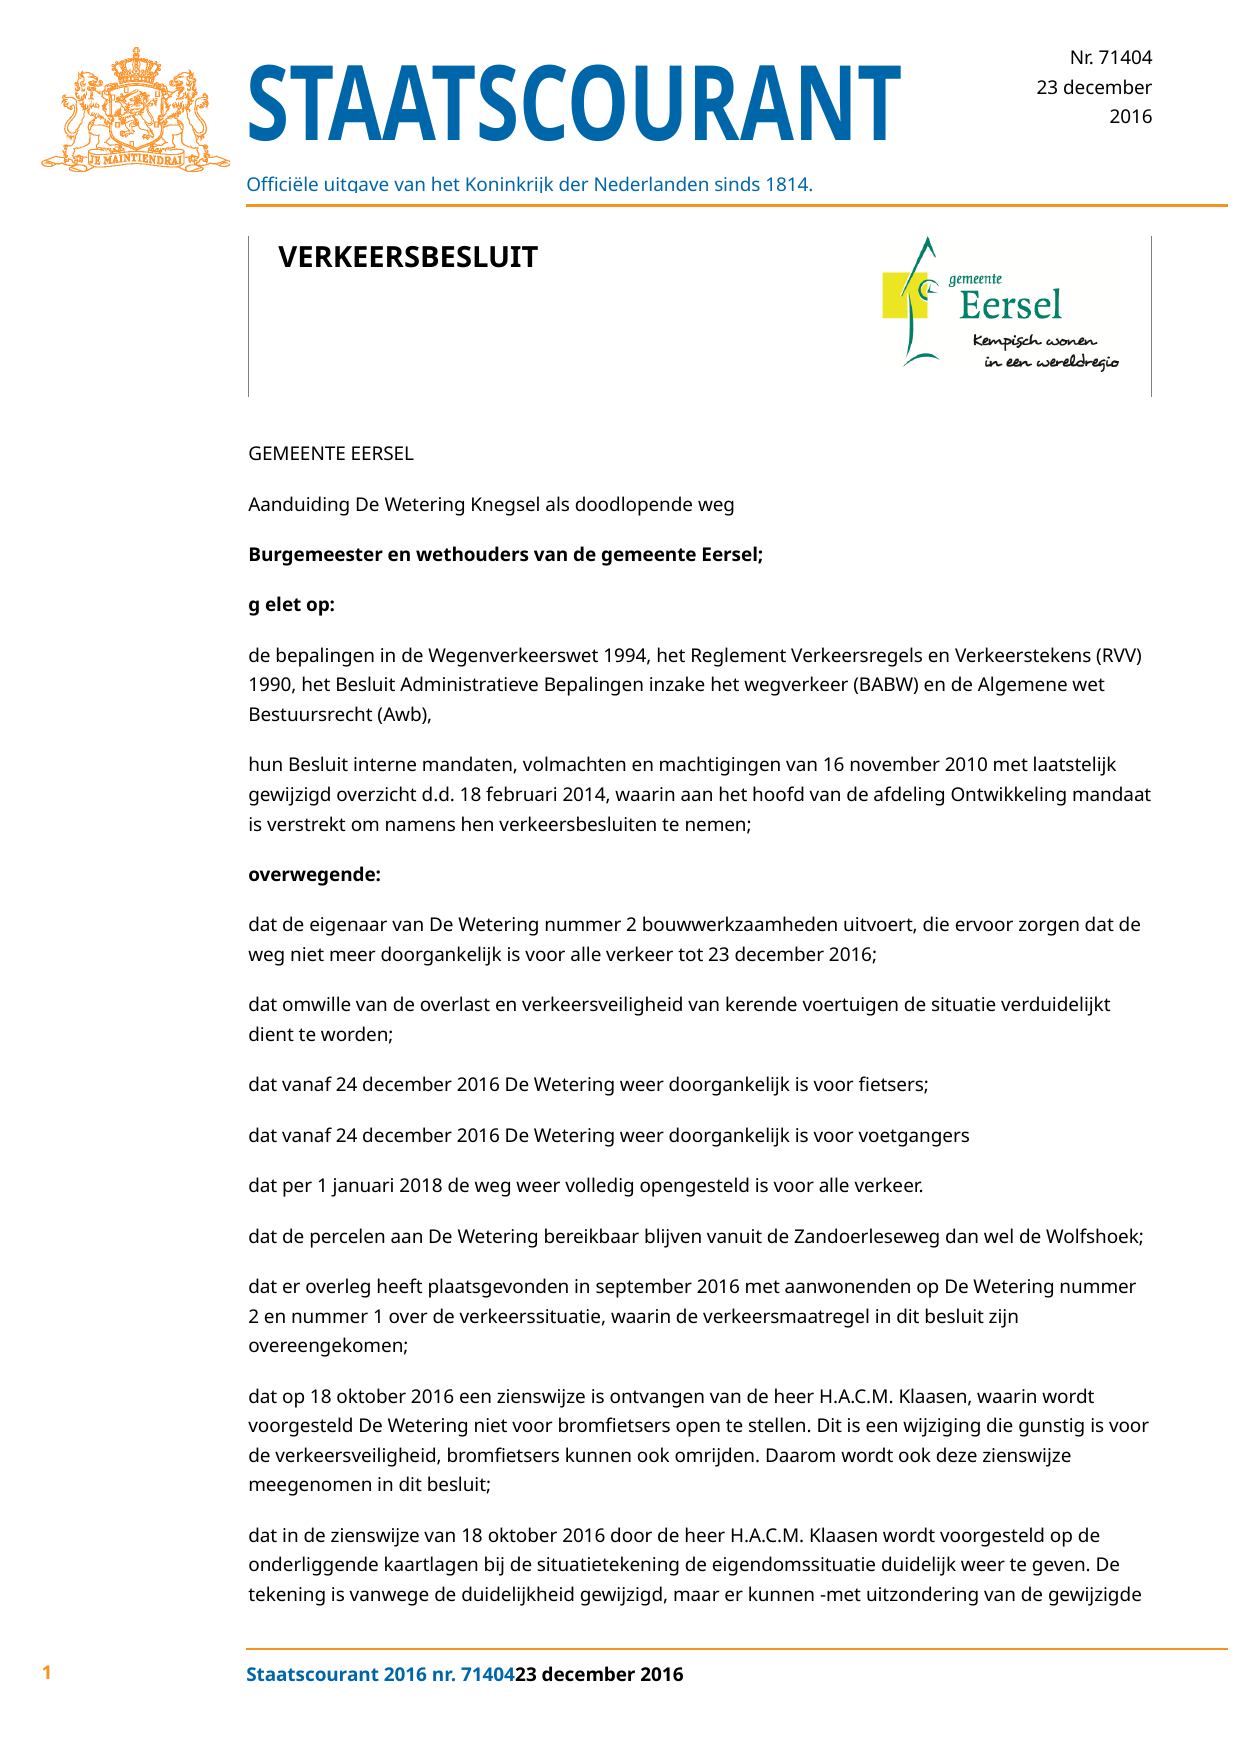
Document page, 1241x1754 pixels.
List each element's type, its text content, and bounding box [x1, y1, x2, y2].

text de bepalingen in de Wegenverkeerswet 1994, het Reglement Verkeersregels en Verkeerstekens (RVV) 1990, het Besluit Administratieve Bepalingen inzake het wegverkeer (BABW) en de Algemene wet Bestuursrecht (Awb), [248, 642, 1152, 727]
text dat in de zienswijze van 18 oktober 2016 door de heer H.A.C.M. Klaasen wordt voorgesteld op de onderliggende kaartlagen bij de situatietekening de eigendomssituatie duidelijk weer te geven. De tekening is vanwege de duidelijkheid gewijzigd, maar er kunnen -met uitzondering van de gewijzigde [248, 1522, 1152, 1607]
text GEMEENTE EERSEL [248, 440, 1152, 466]
text Aanduiding De Wetering Knegsel als doodlopende weg [248, 491, 1152, 516]
text dat op 18 oktober 2016 een zienswijze is ontvangen van de heer H.A.C.M. Klaasen, waarin wordt voorgesteld De Wetering niet voor bromfietsers open te stellen. Dit is een wijziging die gunstig is voor de verkeersveiligheid, bromfietsers kunnen ook omrijden. Daarom wordt ook deze zienswijze meegenomen in dit besluit; [248, 1383, 1152, 1497]
table_header [850, 236, 1151, 397]
text dat er overleg heeft plaatsgevonden in september 2016 met aanwonenden op De Wetering nummer 2 en nummer 1 over de verkeerssituatie, waarin de verkeersmaatregel in dit besluit zijn overeengekomen; [248, 1273, 1152, 1358]
text dat vanaf 24 december 2016 De Wetering weer doorgankelijk is voor voetgangers [248, 1122, 1152, 1148]
text dat de eigenaar van De Wetering nummer 2 bouwwerkzaamheden uitvoert, die ervoor zorgen dat de weg niet meer doorgankelijk is voor alle verkeer tot 23 december 2016; [248, 912, 1152, 967]
text g elet op: [248, 592, 1152, 617]
text Burgemeester en wethouders van de gemeente Eersel; [248, 541, 1152, 567]
text overwegende: [248, 861, 1152, 887]
table_header VERKEERSBESLUIT [249, 236, 850, 397]
text dat omwille van de overlast en verkeersveiligheid van kerende voertuigen de situatie verduidelijkt dient te worden; [248, 992, 1152, 1047]
text dat per 1 januari 2018 de weg weer volledig opengesteld is voor alle verkeer. [248, 1172, 1152, 1198]
text dat de percelen aan De Wetering bereikbaar blijven vanuit de Zandoerleseweg dan wel de Wolfshoek; [248, 1223, 1152, 1248]
text hun Besluit interne mandaten, volmachten en machtigingen van 16 november 2010 met laatstelijk gewijzigd overzicht d.d. 18 februari 2014, waarin aan het hoofd van de afdeling Ontwikkeling mandaat is verstrekt om namens hen verkeersbesluiten te nemen; [248, 752, 1152, 836]
text dat vanaf 24 december 2016 De Wetering weer doorgankelijk is voor fietsers; [248, 1072, 1152, 1097]
picture [41, 47, 231, 172]
picture [882, 236, 1119, 372]
